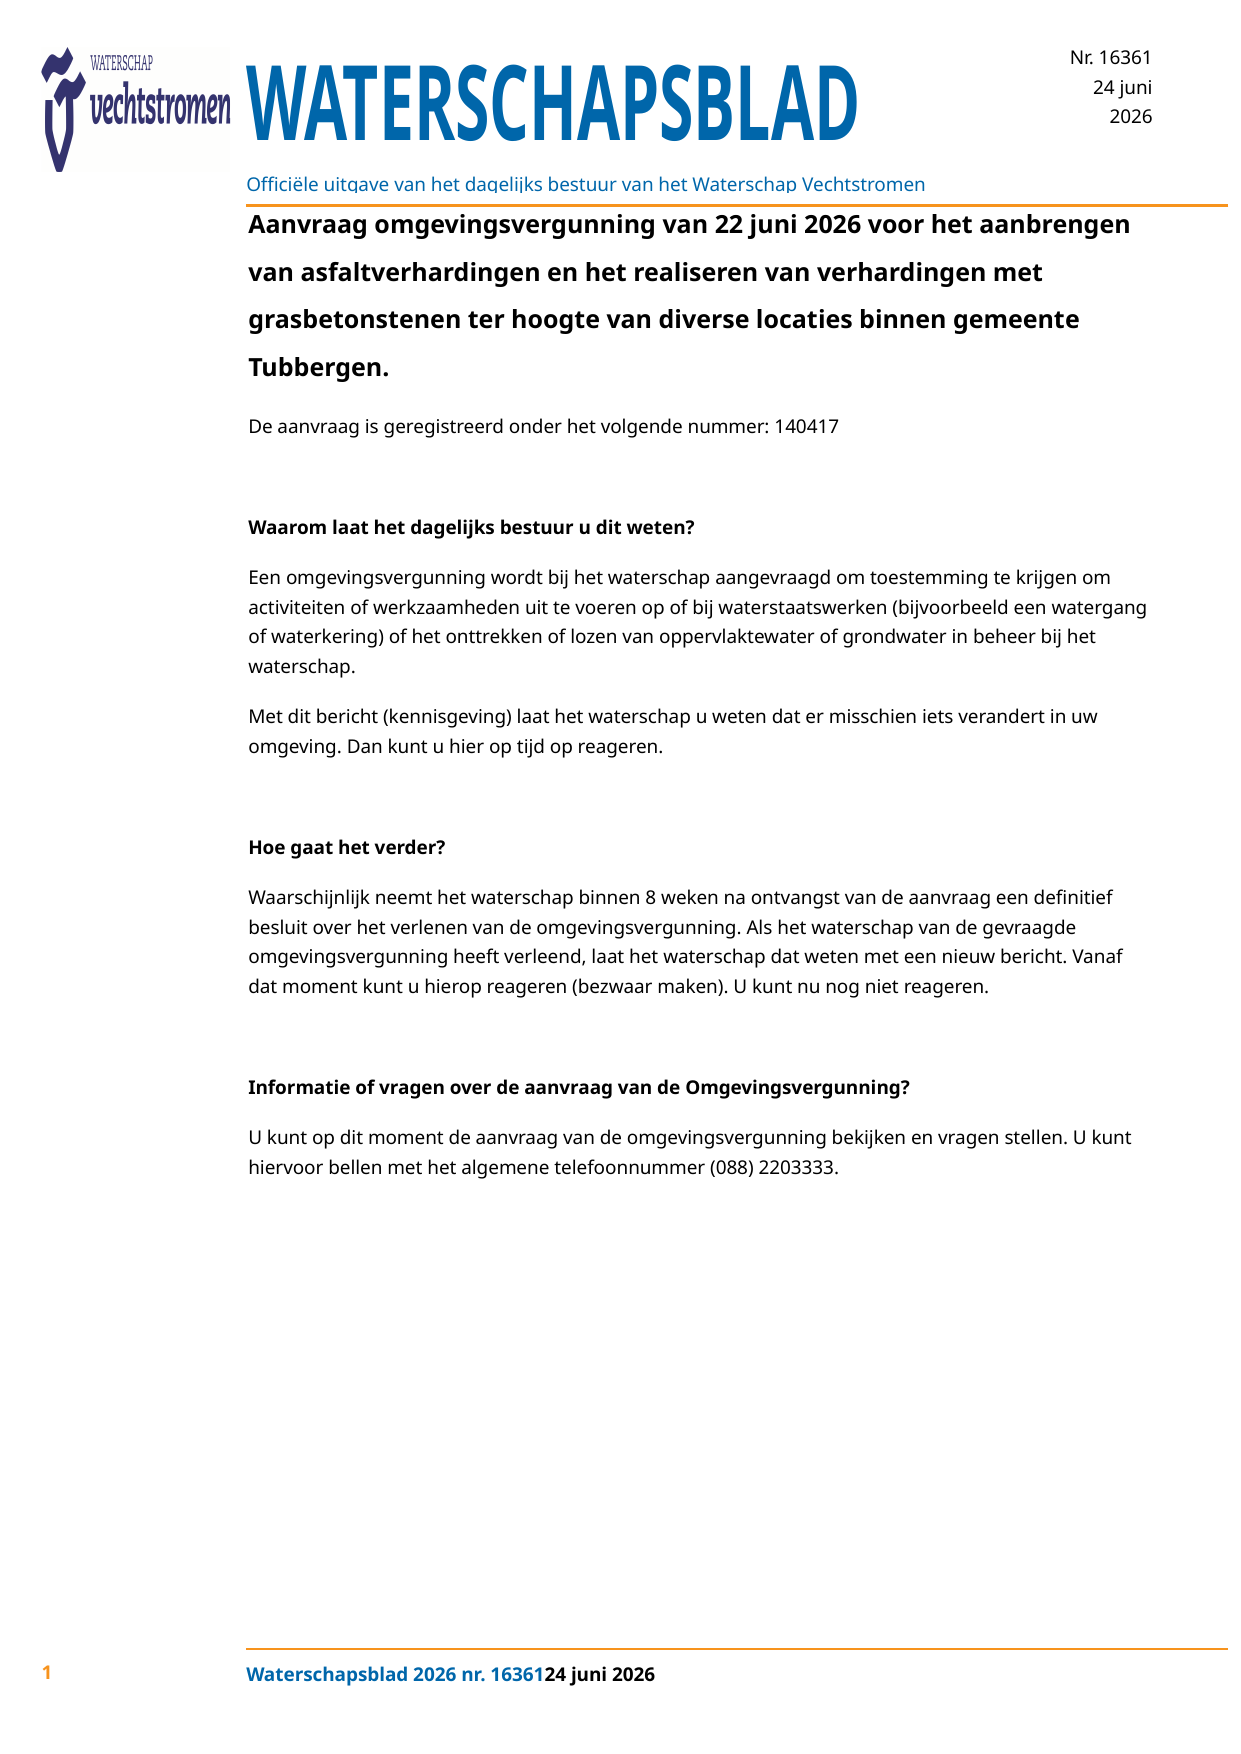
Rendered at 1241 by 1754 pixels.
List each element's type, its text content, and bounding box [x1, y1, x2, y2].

text Waarschijnlijk neemt het waterschap binnen 8 weken na ontvangst van de aanvraag een definitief besluit over het verlenen van de omgevingsvergunning. Als het waterschap van de gevraagde omgevingsvergunning heeft verleend, laat het waterschap dat weten met een nieuw bericht. Vanaf dat moment kunt u hierop reageren (bezwaar maken). U kunt nu nog niet reageren. [248, 884, 1152, 999]
text Informatie of vragen over de aanvraag van de Omgevingsvergunning? [248, 1074, 1152, 1100]
text U kunt op dit moment de aanvraag van de omgevingsvergunning bekijken en vragen stellen. U kunt hiervoor bellen met het algemene telefoonnummer (088) 2203333. [248, 1124, 1152, 1180]
text Waarom laat het dagelijks bestuur u dit weten? [248, 514, 1152, 540]
text De aanvraag is geregistreerd onder het volgende nummer: 140417 [248, 413, 1152, 439]
text Met dit bericht (kennisgeving) laat het waterschap u weten dat er misschien iets verandert in uw omgeving. Dan kunt u hier op tijd op reageren. [248, 703, 1152, 759]
text Hoe gaat het verder? [248, 834, 1152, 860]
text Een omgevingsvergunning wordt bij het waterschap aangevraagd om toestemming te krijgen om activiteiten of werkzaamheden uit te voeren op of bij waterstaatswerken (bijvoorbeeld een watergang of waterkering) of het onttrekken of lozen van oppervlaktewater of grondwater in beheer bij het waterschap. [248, 564, 1152, 679]
text Aanvraag omgevingsvergunning van 22 juni 2026 voor het aanbrengen van asfaltverhardingen en het realiseren van verhardingen met grasbetonstenen ter hoogte van diverse locaties binnen gemeente Tubbergen. [248, 207, 1152, 384]
picture [41, 47, 231, 172]
